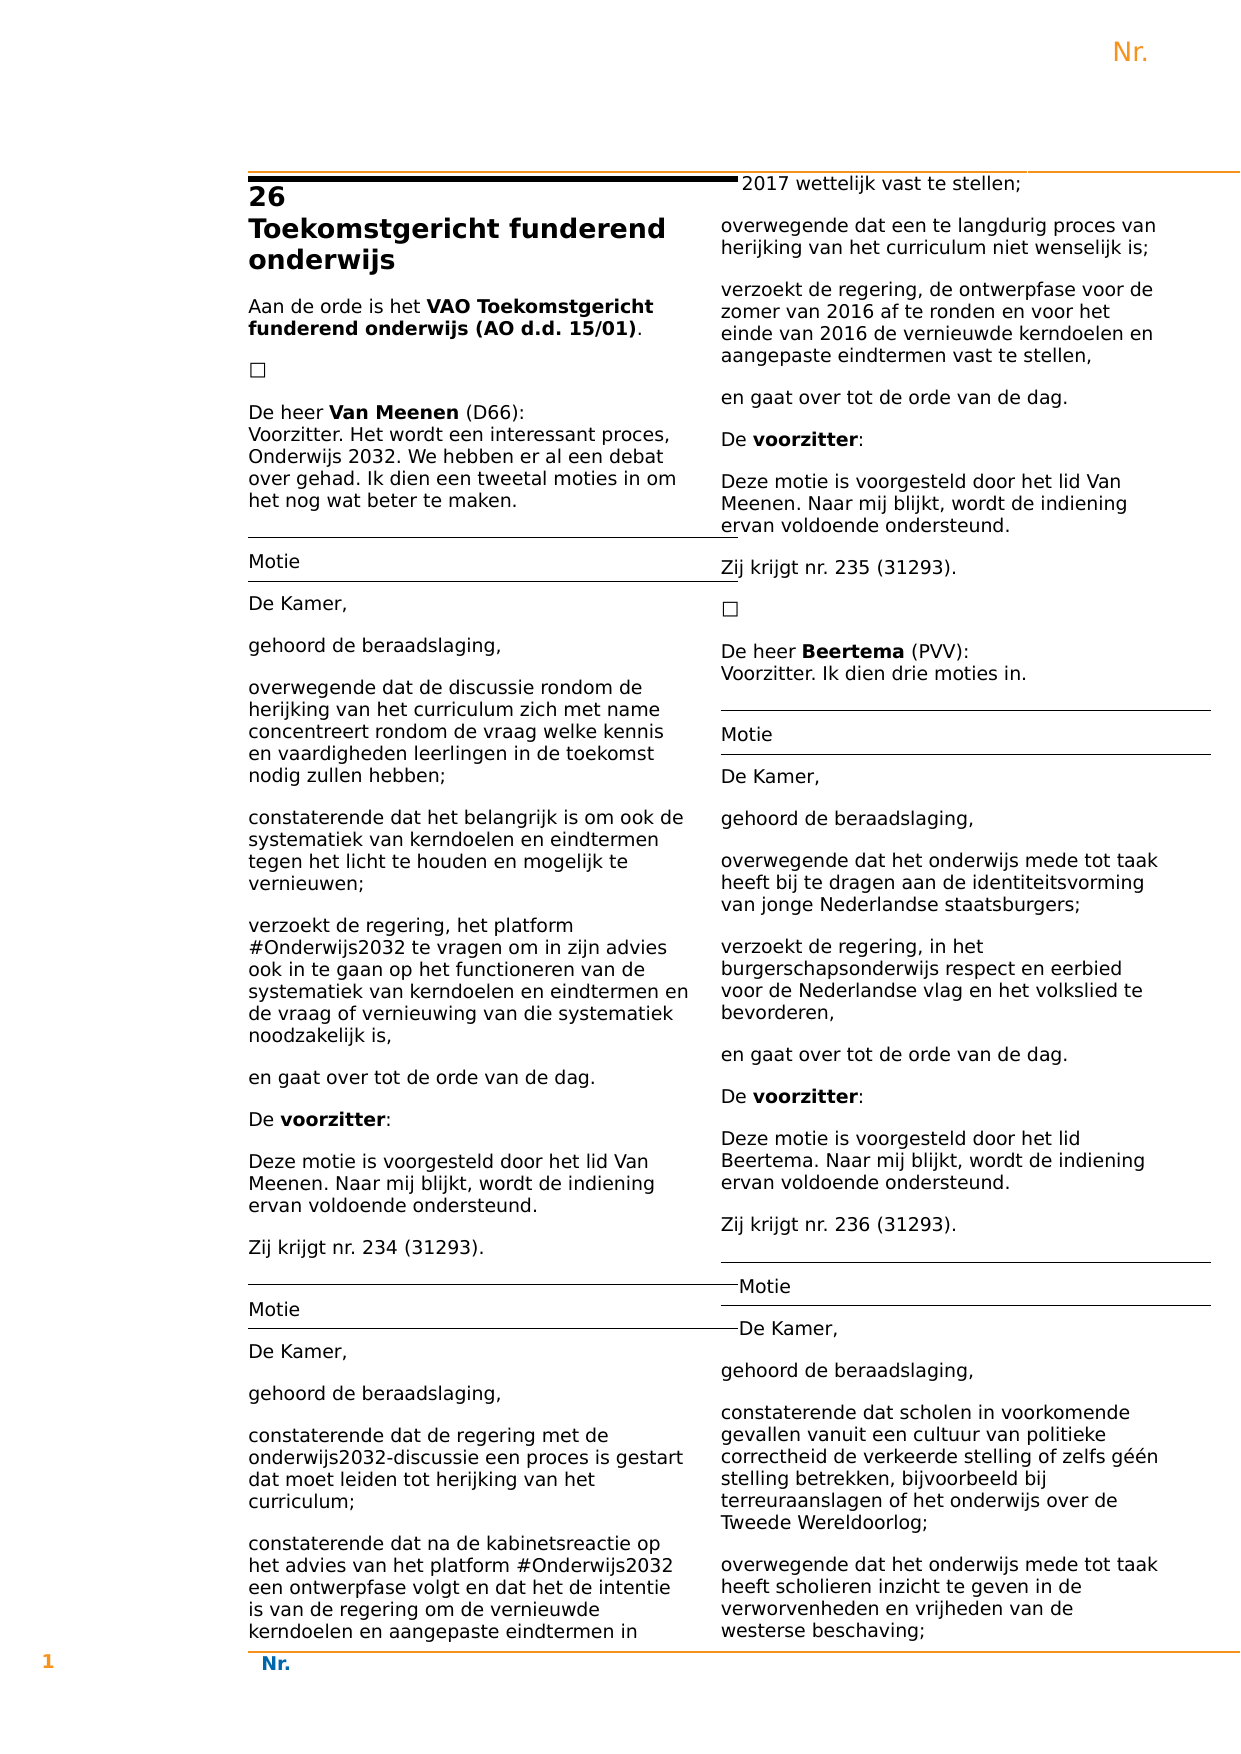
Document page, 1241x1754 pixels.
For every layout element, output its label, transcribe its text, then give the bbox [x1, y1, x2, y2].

text Motie [248, 1299, 691, 1321]
text Motie [721, 724, 1163, 746]
text De Kamer, [721, 1318, 1163, 1340]
text constaterende dat het belangrijk is om ook de systematiek van kerndoelen en eindtermen tegen het licht te houden en mogelijk te vernieuwen; [248, 807, 691, 895]
text constaterende dat scholen in voorkomende gevallen vanuit een cultuur van politieke correctheid de verkeerde stelling of zelfs géén stelling betrekken, bijvoorbeeld bij terreuraanslagen of het onderwijs over de Tweede Wereldoorlog; [721, 1402, 1163, 1534]
text De Kamer, [248, 1341, 691, 1363]
text Deze motie is voorgesteld door het lid Van Meenen. Naar mij blijkt, wordt de indiening ervan voldoende ondersteund. [248, 1151, 691, 1217]
text Voorzitter. Het wordt een interessant proces, Onderwijs 2032. We hebben er al een debat over gehad. Ik dien een tweetal moties in om het nog wat beter te maken. [248, 423, 691, 511]
text gehoord de beraadslaging, [721, 1360, 1163, 1382]
text Voorzitter. Ik dien drie moties in. [721, 662, 1163, 684]
text Aan de orde is het VAO Toekomstgericht funderend onderwijs (AO d.d. 15/01). [248, 296, 691, 339]
title 26 Toekomstgericht funderend onderwijs [248, 182, 691, 276]
text 2017 wettelijk vast te stellen; [721, 173, 1163, 195]
text verzoekt de regering, het platform #Onderwijs2032 te vragen om in zijn advies ook in te gaan op het functioneren van de systematiek van kerndoelen en eindtermen en de vraag of vernieuwing van die systematiek noodzakelijk is, [248, 915, 691, 1047]
text overwegende dat het onderwijs mede tot taak heeft bij te dragen aan de identiteitsvorming van jonge Nederlandse staatsburgers; [721, 850, 1163, 916]
text en gaat over tot de orde van de dag. [721, 387, 1163, 409]
text De heer Beertema (PVV): [721, 641, 1163, 662]
text Zij krijgt nr. 235 (31293). [721, 557, 1163, 578]
text De voorzitter: [248, 1109, 691, 1131]
text Deze motie is voorgesteld door het lid Beertema. Naar mij blijkt, wordt de indiening ervan voldoende ondersteund. [721, 1128, 1163, 1194]
text Deze motie is voorgesteld door het lid Van Meenen. Naar mij blijkt, wordt de indiening ervan voldoende ondersteund. [721, 471, 1163, 537]
text gehoord de beraadslaging, [721, 808, 1163, 830]
text overwegende dat een te langdurig proces van herijking van het curriculum niet wenselijk is; [721, 215, 1163, 259]
text en gaat over tot de orde van de dag. [248, 1067, 691, 1089]
text verzoekt de regering, de ontwerpfase voor de zomer van 2016 af te ronden en voor het einde van 2016 de vernieuwde kerndoelen en aangepaste eindtermen vast te stellen, [721, 279, 1163, 367]
text overwegende dat de discussie rondom de herijking van het curriculum zich met name concentreert rondom de vraag welke kennis en vaardigheden leerlingen in de toekomst nodig zullen hebben; [248, 677, 691, 787]
text ⬜ [248, 359, 691, 382]
text Zij krijgt nr. 236 (31293). [721, 1214, 1163, 1236]
text gehoord de beraadslaging, [248, 1383, 691, 1405]
text gehoord de beraadslaging, [248, 635, 691, 657]
text Motie [248, 551, 691, 573]
text De heer Van Meenen (D66): [248, 402, 691, 423]
text constaterende dat de regering met de onderwijs2032-discussie een proces is gestart dat moet leiden tot herijking van het curriculum; [248, 1425, 691, 1513]
text De voorzitter: [721, 1086, 1163, 1108]
text en gaat over tot de orde van de dag. [721, 1044, 1163, 1066]
text verzoekt de regering, in het burgerschapsonderwijs respect en eerbied voor de Nederlandse vlag en het volkslied te bevorderen, [721, 936, 1163, 1024]
text constaterende dat na de kabinetsreactie op het advies van het platform #Onderwijs2032 een ontwerpfase volgt en dat het de intentie is van de regering om de vernieuwde kerndoelen en aangepaste eindtermen in [248, 1533, 691, 1642]
text Zij krijgt nr. 234 (31293). [248, 1237, 691, 1259]
text De Kamer, [721, 766, 1163, 788]
text ⬜ [721, 598, 1163, 621]
text overwegende dat het onderwijs mede tot taak heeft scholieren inzicht te geven in de verworvenheden en vrijheden van de westerse beschaving; [721, 1554, 1163, 1642]
text De voorzitter: [721, 429, 1163, 451]
text De Kamer, [248, 593, 691, 615]
text Motie [721, 1276, 1163, 1298]
